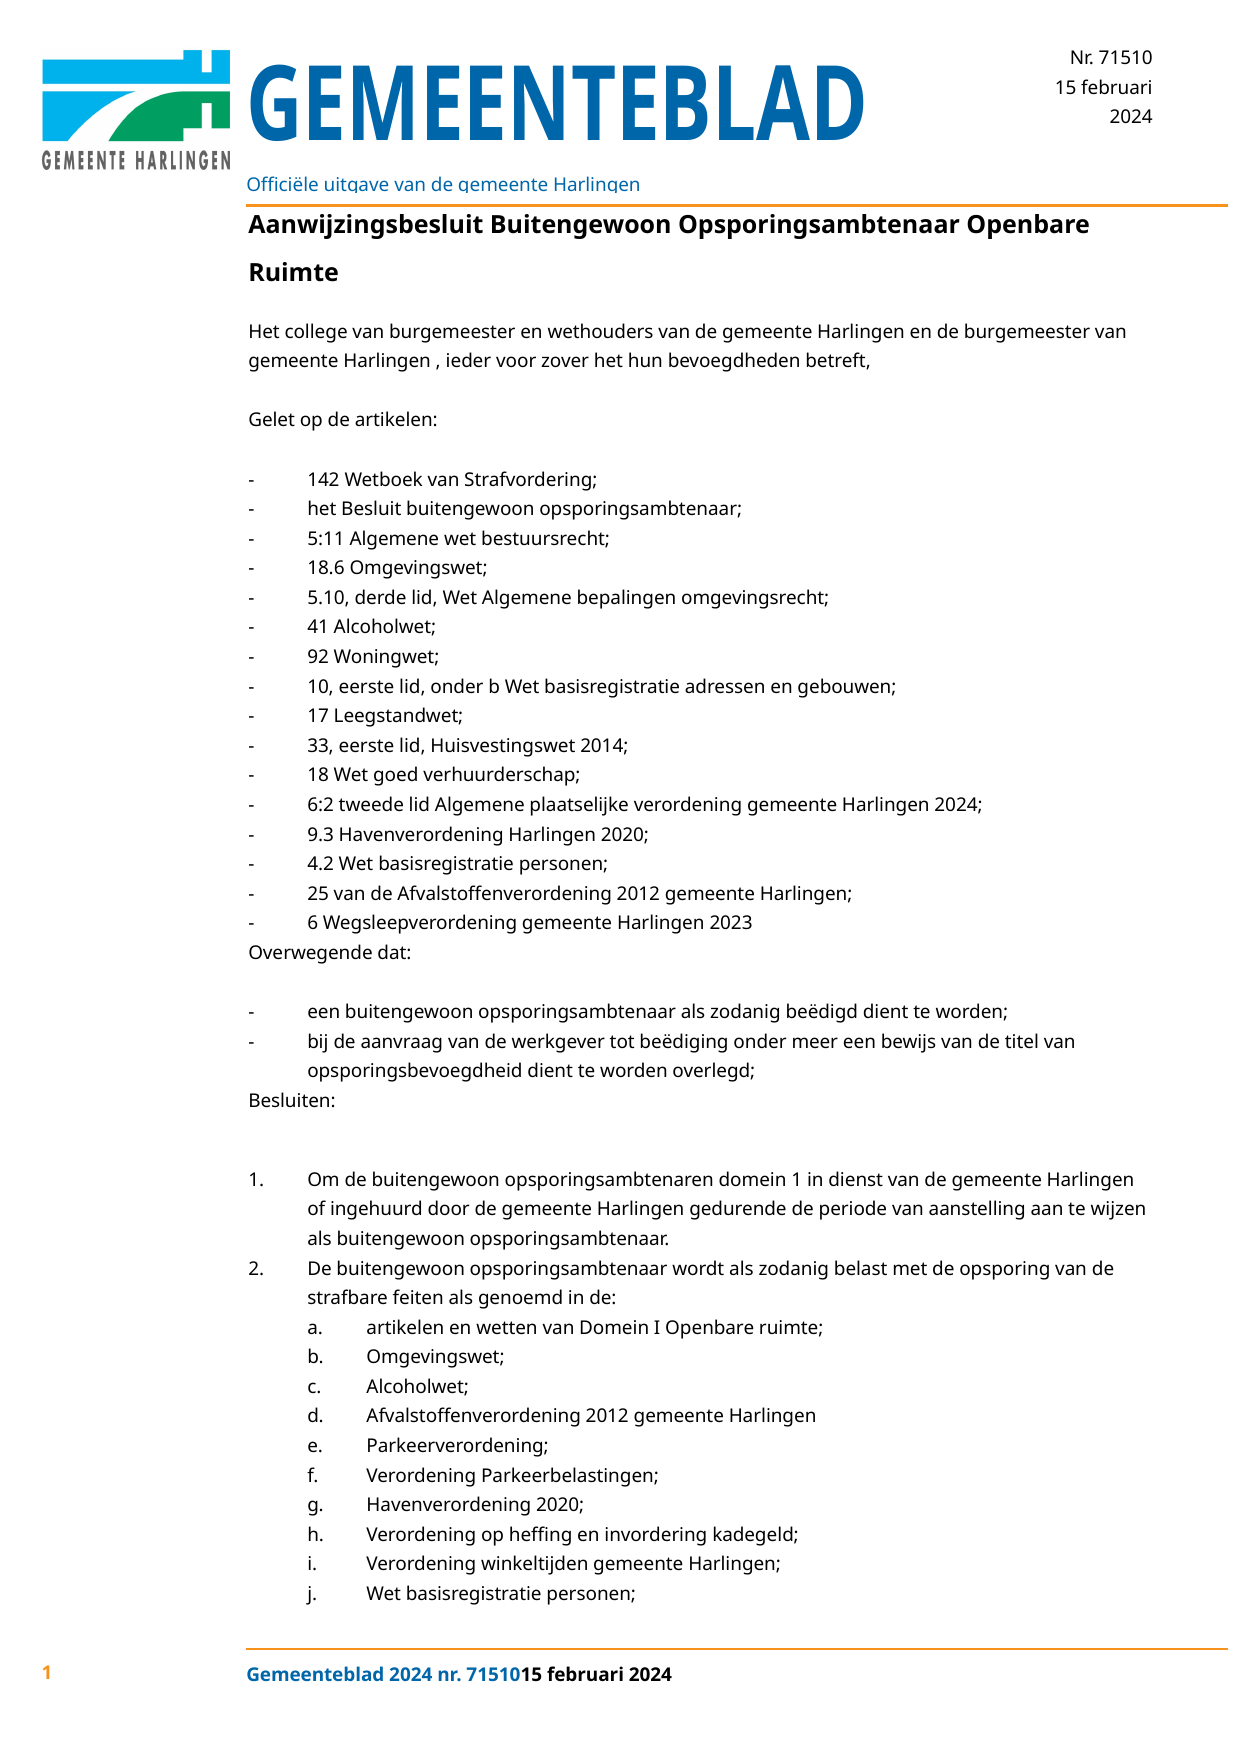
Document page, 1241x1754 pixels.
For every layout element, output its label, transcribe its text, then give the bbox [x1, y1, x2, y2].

list Parkeerverordening; [307, 1432, 1152, 1458]
list het Besluit buitengewoon opsporingsambtenaar; [248, 495, 1152, 521]
list 6:2 tweede lid Algemene plaatselijke verordening gemeente Harlingen 2024; [248, 791, 1152, 817]
text Gelet op de artikelen: [248, 407, 1152, 432]
list Verordening winkeltijden gemeente Harlingen; [307, 1551, 1152, 1576]
list 17 Leegstandwet; [248, 702, 1152, 728]
list 33, eerste lid, Huisvestingswet 2014; [248, 732, 1152, 758]
list 6 Wegsleepverordening gemeente Harlingen 2023 [248, 909, 1152, 935]
list een buitengewoon opsporingsambtenaar als zodanig beëdigd dient te worden; [248, 998, 1152, 1024]
list Verordening Parkeerbelastingen; [307, 1462, 1152, 1487]
list Alcoholwet; [307, 1373, 1152, 1399]
list bij de aanvraag van de werkgever tot beëdiging onder meer een bewijs van de titel van opsporingsbevoegdheid dient te worden overlegd; [248, 1028, 1152, 1083]
list Wet basisregistratie personen; [307, 1580, 1152, 1606]
list 18 Wet goed verhuurderschap; [248, 762, 1152, 787]
list 10, eerste lid, onder b Wet basisregistratie adressen en gebouwen; [248, 673, 1152, 699]
list artikelen en wetten van Domein I Openbare ruimte; [307, 1314, 1152, 1339]
list Om de buitengewoon opsporingsambtenaren domein 1 in dienst van de gemeente Harlingen of ingehuurd door de gemeente Harlingen gedurende de periode van aanstelling aan te wijzen als buitengewoon opsporingsambtenaar. [248, 1166, 1152, 1251]
text Besluiten: [248, 1087, 1152, 1113]
list De buitengewoon opsporingsambtenaar wordt als zodanig belast met de opsporing van de strafbare feiten als genoemd in de: [248, 1255, 1152, 1310]
picture [41, 47, 231, 172]
list 9.3 Havenverordening Harlingen 2020; [248, 821, 1152, 847]
list 41 Alcoholwet; [248, 614, 1152, 639]
list 4.2 Wet basisregistratie personen; [248, 850, 1152, 876]
list 18.6 Omgevingswet; [248, 554, 1152, 580]
list Verordening op heffing en invordering kadegeld; [307, 1521, 1152, 1547]
list 25 van de Afvalstoffenverordening 2012 gemeente Harlingen; [248, 880, 1152, 906]
list 5.10, derde lid, Wet Algemene bepalingen omgevingsrecht; [248, 584, 1152, 610]
list 92 Woningwet; [248, 643, 1152, 669]
list Omgevingswet; [307, 1343, 1152, 1369]
text Het college van burgemeester en wethouders van de gemeente Harlingen en de burgemeester van gemeente Harlingen , ieder voor zover het hun bevoegdheden betreft, [248, 318, 1152, 373]
text Overwegende dat: [248, 939, 1152, 965]
list Havenverordening 2020; [307, 1491, 1152, 1517]
list Afvalstoffenverordening 2012 gemeente Harlingen [307, 1403, 1152, 1428]
text Aanwijzingsbesluit Buitengewoon Opsporingsambtenaar Openbare Ruimte [248, 207, 1152, 288]
list 142 Wetboek van Strafvordering; [248, 466, 1152, 492]
list 5:11 Algemene wet bestuursrecht; [248, 525, 1152, 551]
